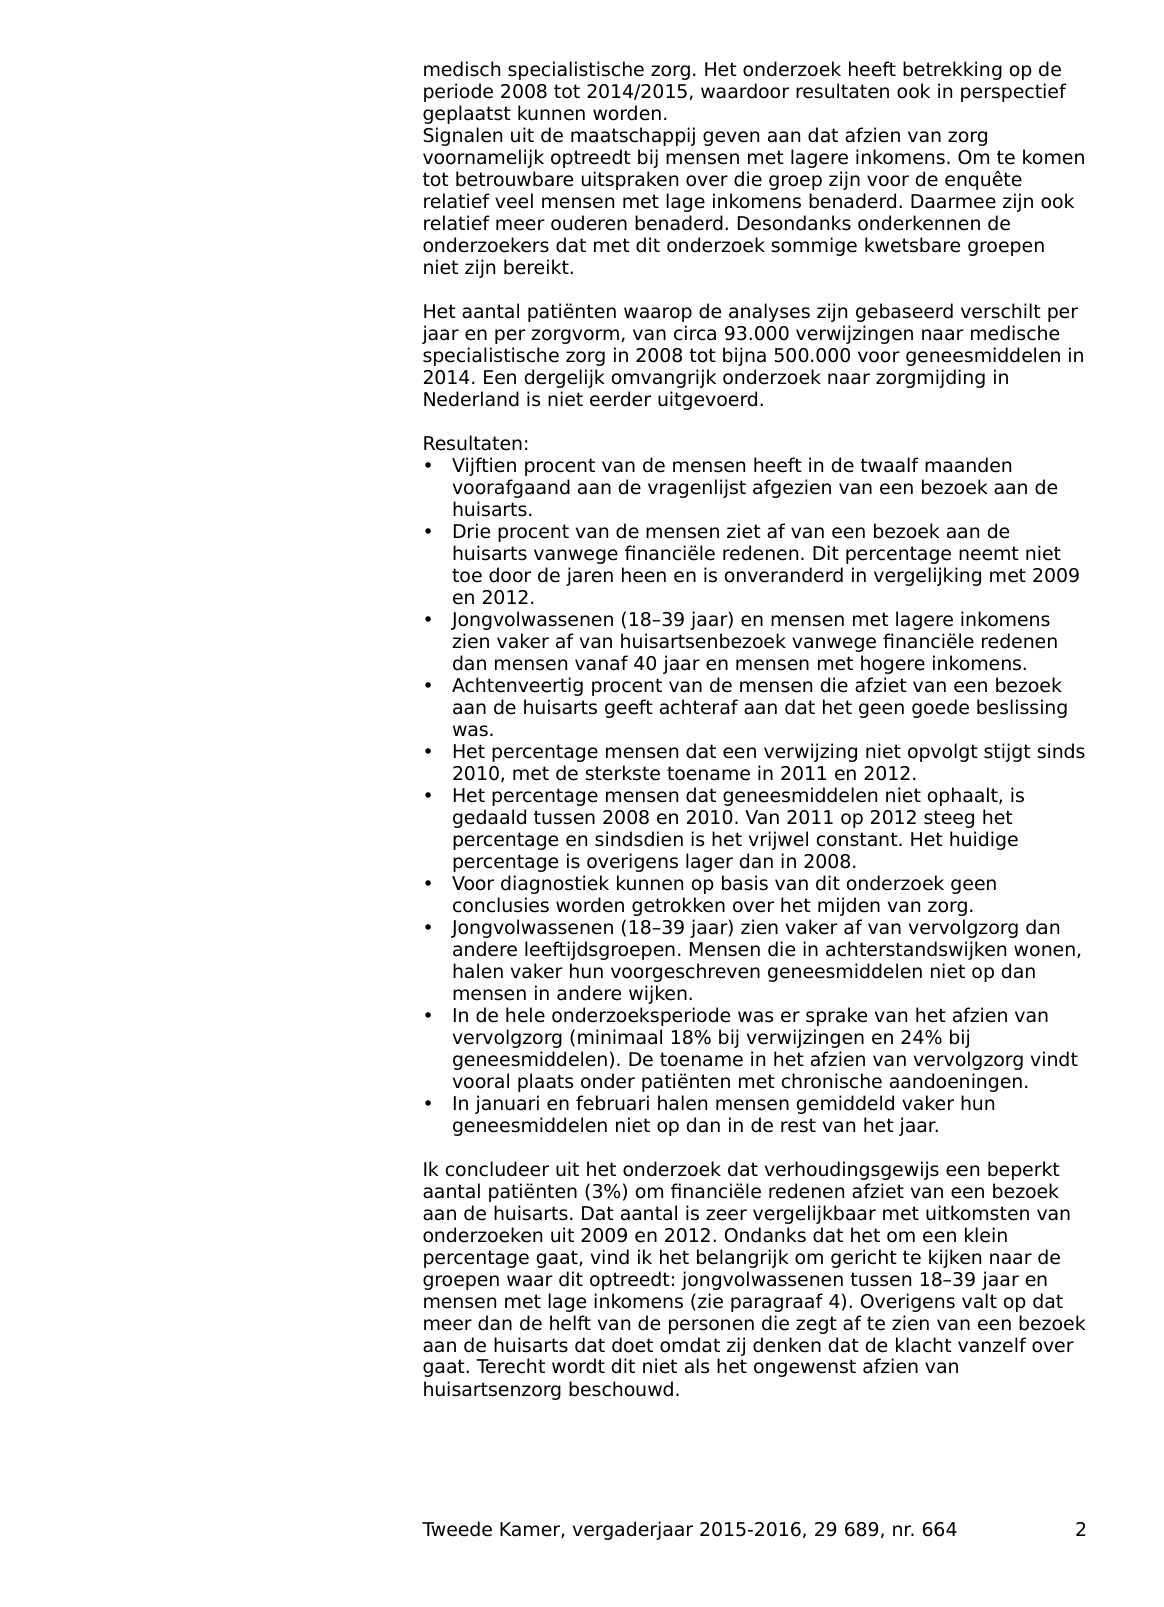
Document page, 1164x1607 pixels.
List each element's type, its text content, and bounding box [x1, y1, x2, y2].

text • Drie procent van de mensen ziet af van een bezoek aan de huisarts vanwege financiële redenen. Dit percentage neemt niet toe door de jaren heen en is onveranderd in vergelijking met 2009 en 2012. [422, 521, 1087, 609]
text • Vijftien procent van de mensen heeft in de twaalf maanden voorafgaand aan de vragenlijst afgezien van een bezoek aan de huisarts. [422, 455, 1087, 521]
text • Het percentage mensen dat een verwijzing niet opvolgt stijgt sinds 2010, met de sterkste toename in 2011 en 2012. [422, 741, 1087, 785]
text • Achtenveertig procent van de mensen die afziet van een bezoek aan de huisarts geeft achteraf aan dat het geen goede beslissing was. [422, 675, 1087, 741]
text • Voor diagnostiek kunnen op basis van dit onderzoek geen conclusies worden getrokken over het mijden van zorg. [422, 873, 1087, 917]
text • Jongvolwassenen (18–39 jaar) en mensen met lagere inkomens zien vaker af van huisartsenbezoek vanwege financiële redenen dan mensen vanaf 40 jaar en mensen met hogere inkomens. [422, 609, 1087, 675]
text Het aantal patiënten waarop de analyses zijn gebaseerd verschilt per jaar en per zorgvorm, van circa 93.000 verwijzingen naar medische specialistische zorg in 2008 tot bijna 500.000 voor geneesmiddelen in 2014. Een dergelijk omvangrijk onderzoek naar zorgmijding in Nederland is niet eerder uitgevoerd. [422, 301, 1087, 411]
text medisch specialistische zorg. Het onderzoek heeft betrekking op de periode 2008 tot 2014/2015, waardoor resultaten ook in perspectief geplaatst kunnen worden. [422, 59, 1087, 125]
text • Jongvolwassenen (18–39 jaar) zien vaker af van vervolgzorg dan andere leeftijdsgroepen. Mensen die in achterstandswijken wonen, halen vaker hun voorgeschreven geneesmiddelen niet op dan mensen in andere wijken. [422, 917, 1087, 1004]
text • In de hele onderzoeksperiode was er sprake van het afzien van vervolgzorg (minimaal 18% bij verwijzingen en 24% bij geneesmiddelen). De toename in het afzien van vervolgzorg vindt vooral plaats onder patiënten met chronische aandoeningen. [422, 1004, 1087, 1092]
text • In januari en februari halen mensen gemiddeld vaker hun geneesmiddelen niet op dan in de rest van het jaar. [422, 1092, 1087, 1136]
text Ik concludeer uit het onderzoek dat verhoudingsgewijs een beperkt aantal patiënten (3%) om financiële redenen afziet van een bezoek aan de huisarts. Dat aantal is zeer vergelijkbaar met uitkomsten van onderzoeken uit 2009 en 2012. Ondanks dat het om een klein percentage gaat, vind ik het belangrijk om gericht te kijken naar de groepen waar dit optreedt: jongvolwassenen tussen 18–39 jaar en mensen met lage inkomens (zie paragraaf 4). Overigens valt op dat meer dan de helft van de personen die zegt af te zien van een bezoek aan de huisarts dat doet omdat zij denken dat de klacht vanzelf over gaat. Terecht wordt dit niet als het ongewenst afzien van huisartsenzorg beschouwd. [422, 1159, 1087, 1400]
text Resultaten: [422, 433, 1087, 455]
text Signalen uit de maatschappij geven aan dat afzien van zorg voornamelijk optreedt bij mensen met lagere inkomens. Om te komen tot betrouwbare uitspraken over die groep zijn voor de enquête relatief veel mensen met lage inkomens benaderd. Daarmee zijn ook relatief meer ouderen benaderd. Desondanks onderkennen de onderzoekers dat met dit onderzoek sommige kwetsbare groepen niet zijn bereikt. [422, 125, 1087, 279]
text • Het percentage mensen dat geneesmiddelen niet ophaalt, is gedaald tussen 2008 en 2010. Van 2011 op 2012 steeg het percentage en sindsdien is het vrijwel constant. Het huidige percentage is overigens lager dan in 2008. [422, 785, 1087, 873]
